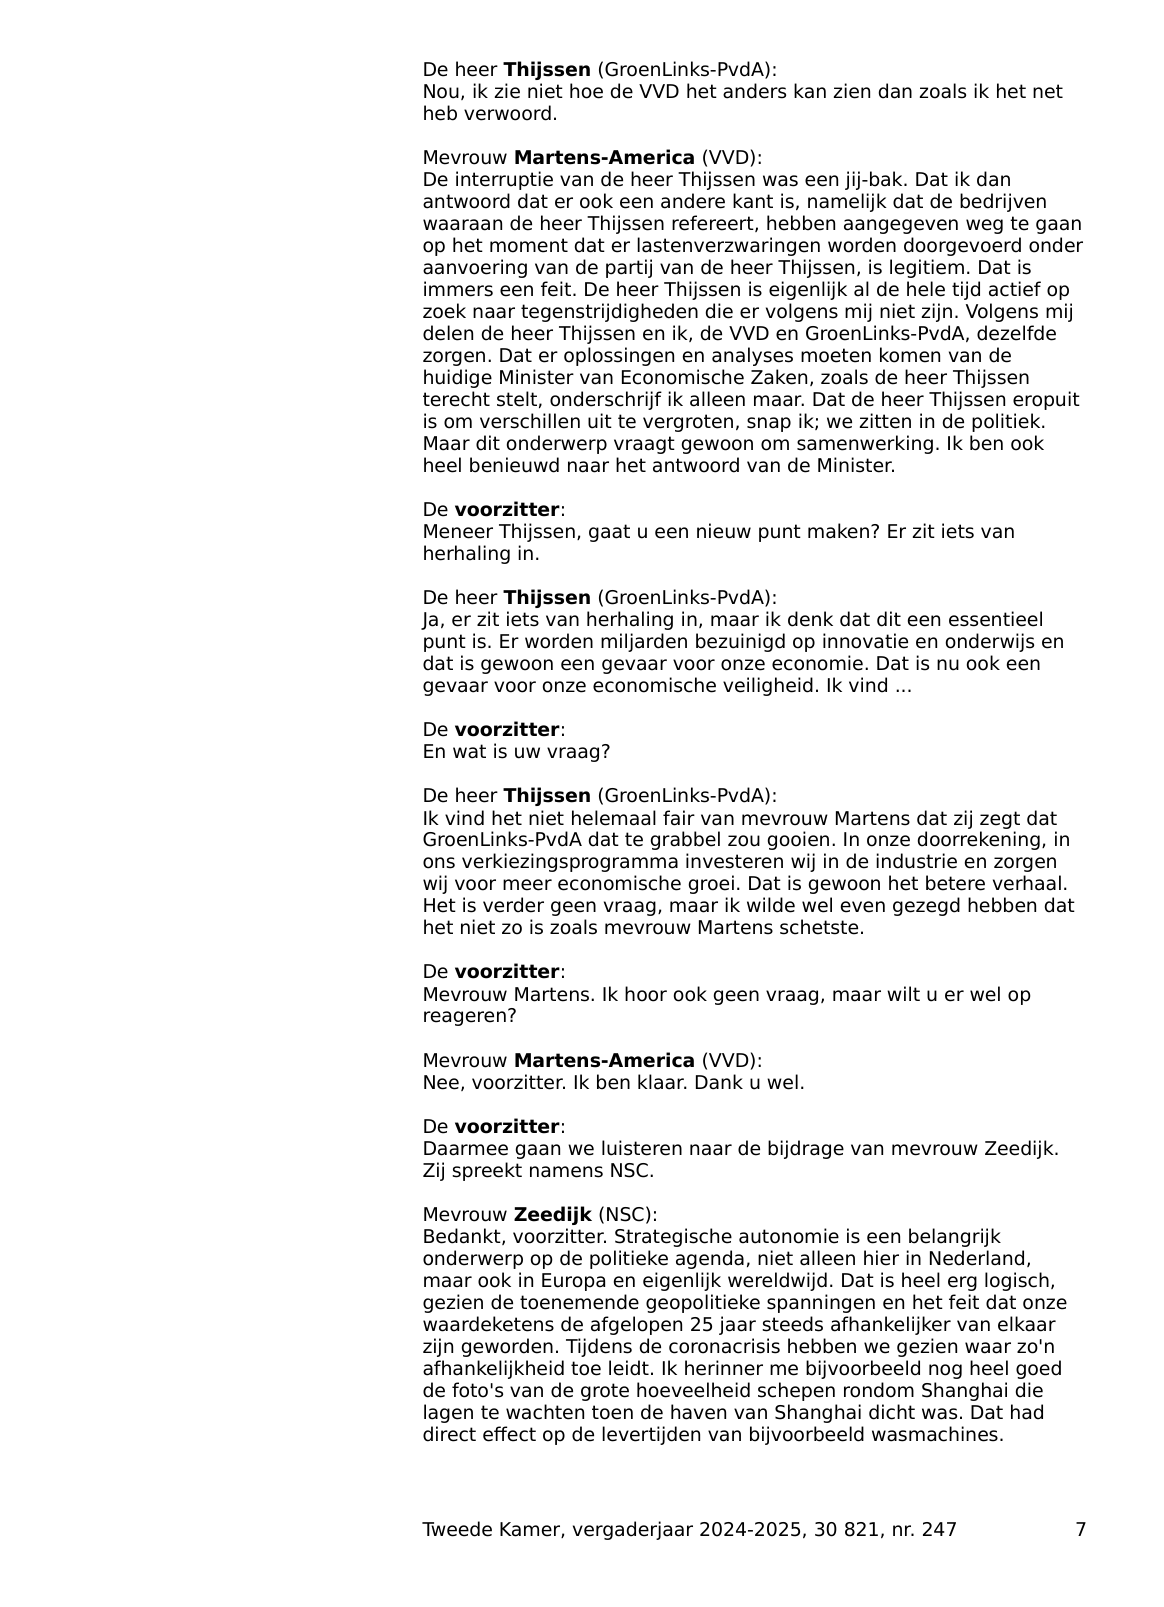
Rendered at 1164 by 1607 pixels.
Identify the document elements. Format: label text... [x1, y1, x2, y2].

text De voorzitter: [422, 1116, 1087, 1138]
text Mevrouw Martens-America (VVD): [422, 1049, 1087, 1072]
text Bedankt, voorzitter. Strategische autonomie is een belangrijk onderwerp op de politieke agenda, niet alleen hier in Nederland, maar ook in Europa en eigenlijk wereldwijd. Dat is heel erg logisch, gezien de toenemende geopolitieke spanningen en het feit dat onze waardeketens de afgelopen 25 jaar steeds afhankelijker van elkaar zijn geworden. Tijdens de coronacrisis hebben we gezien waar zo'n afhankelijkheid toe leidt. Ik herinner me bijvoorbeeld nog heel goed de foto's van de grote hoeveelheid schepen rondom Shanghai die lagen te wachten toen de haven van Shanghai dicht was. Dat had direct effect op de levertijden van bijvoorbeeld wasmachines. [422, 1226, 1087, 1446]
text En wat is uw vraag? [422, 741, 1087, 763]
text De heer Thijssen (GroenLinks-PvdA): [422, 59, 1087, 81]
text Meneer Thijssen, gaat u een nieuw punt maken? Er zit iets van herhaling in. [422, 521, 1087, 565]
text Daarmee gaan we luisteren naar de bijdrage van mevrouw Zeedijk. Zij spreekt namens NSC. [422, 1138, 1087, 1182]
text Ik vind het niet helemaal fair van mevrouw Martens dat zij zegt dat GroenLinks-PvdA dat te grabbel zou gooien. In onze doorrekening, in ons verkiezingsprogramma investeren wij in de industrie en zorgen wij voor meer economische groei. Dat is gewoon het betere verhaal. Het is verder geen vraag, maar ik wilde wel even gezegd hebben dat het niet zo is zoals mevrouw Martens schetste. [422, 807, 1087, 939]
text Mevrouw Martens-America (VVD): [422, 147, 1087, 169]
text Ja, er zit iets van herhaling in, maar ik denk dat dit een essentieel punt is. Er worden miljarden bezuinigd op innovatie en onderwijs en dat is gewoon een gevaar voor onze economie. Dat is nu ook een gevaar voor onze economische veiligheid. Ik vind ... [422, 609, 1087, 697]
text De heer Thijssen (GroenLinks-PvdA): [422, 785, 1087, 807]
text De voorzitter: [422, 719, 1087, 741]
text Mevrouw Martens. Ik hoor ook geen vraag, maar wilt u er wel op reageren? [422, 983, 1087, 1027]
text De voorzitter: [422, 499, 1087, 521]
text De voorzitter: [422, 961, 1087, 983]
text Mevrouw Zeedijk (NSC): [422, 1204, 1087, 1226]
text Nee, voorzitter. Ik ben klaar. Dank u wel. [422, 1072, 1087, 1093]
text De interruptie van de heer Thijssen was een jij-bak. Dat ik dan antwoord dat er ook een andere kant is, namelijk dat de bedrijven waaraan de heer Thijssen refereert, hebben aangegeven weg te gaan op het moment dat er lastenverzwaringen worden doorgevoerd onder aanvoering van de partij van de heer Thijssen, is legitiem. Dat is immers een feit. De heer Thijssen is eigenlijk al de hele tijd actief op zoek naar tegenstrijdigheden die er volgens mij niet zijn. Volgens mij delen de heer Thijssen en ik, de VVD en GroenLinks-PvdA, dezelfde zorgen. Dat er oplossingen en analyses moeten komen van de huidige Minister van Economische Zaken, zoals de heer Thijssen terecht stelt, onderschrijf ik alleen maar. Dat de heer Thijssen eropuit is om verschillen uit te vergroten, snap ik; we zitten in de politiek. Maar dit onderwerp vraagt gewoon om samenwerking. Ik ben ook heel benieuwd naar het antwoord van de Minister. [422, 169, 1087, 477]
text De heer Thijssen (GroenLinks-PvdA): [422, 587, 1087, 609]
text Nou, ik zie niet hoe de VVD het anders kan zien dan zoals ik het net heb verwoord. [422, 81, 1087, 125]
